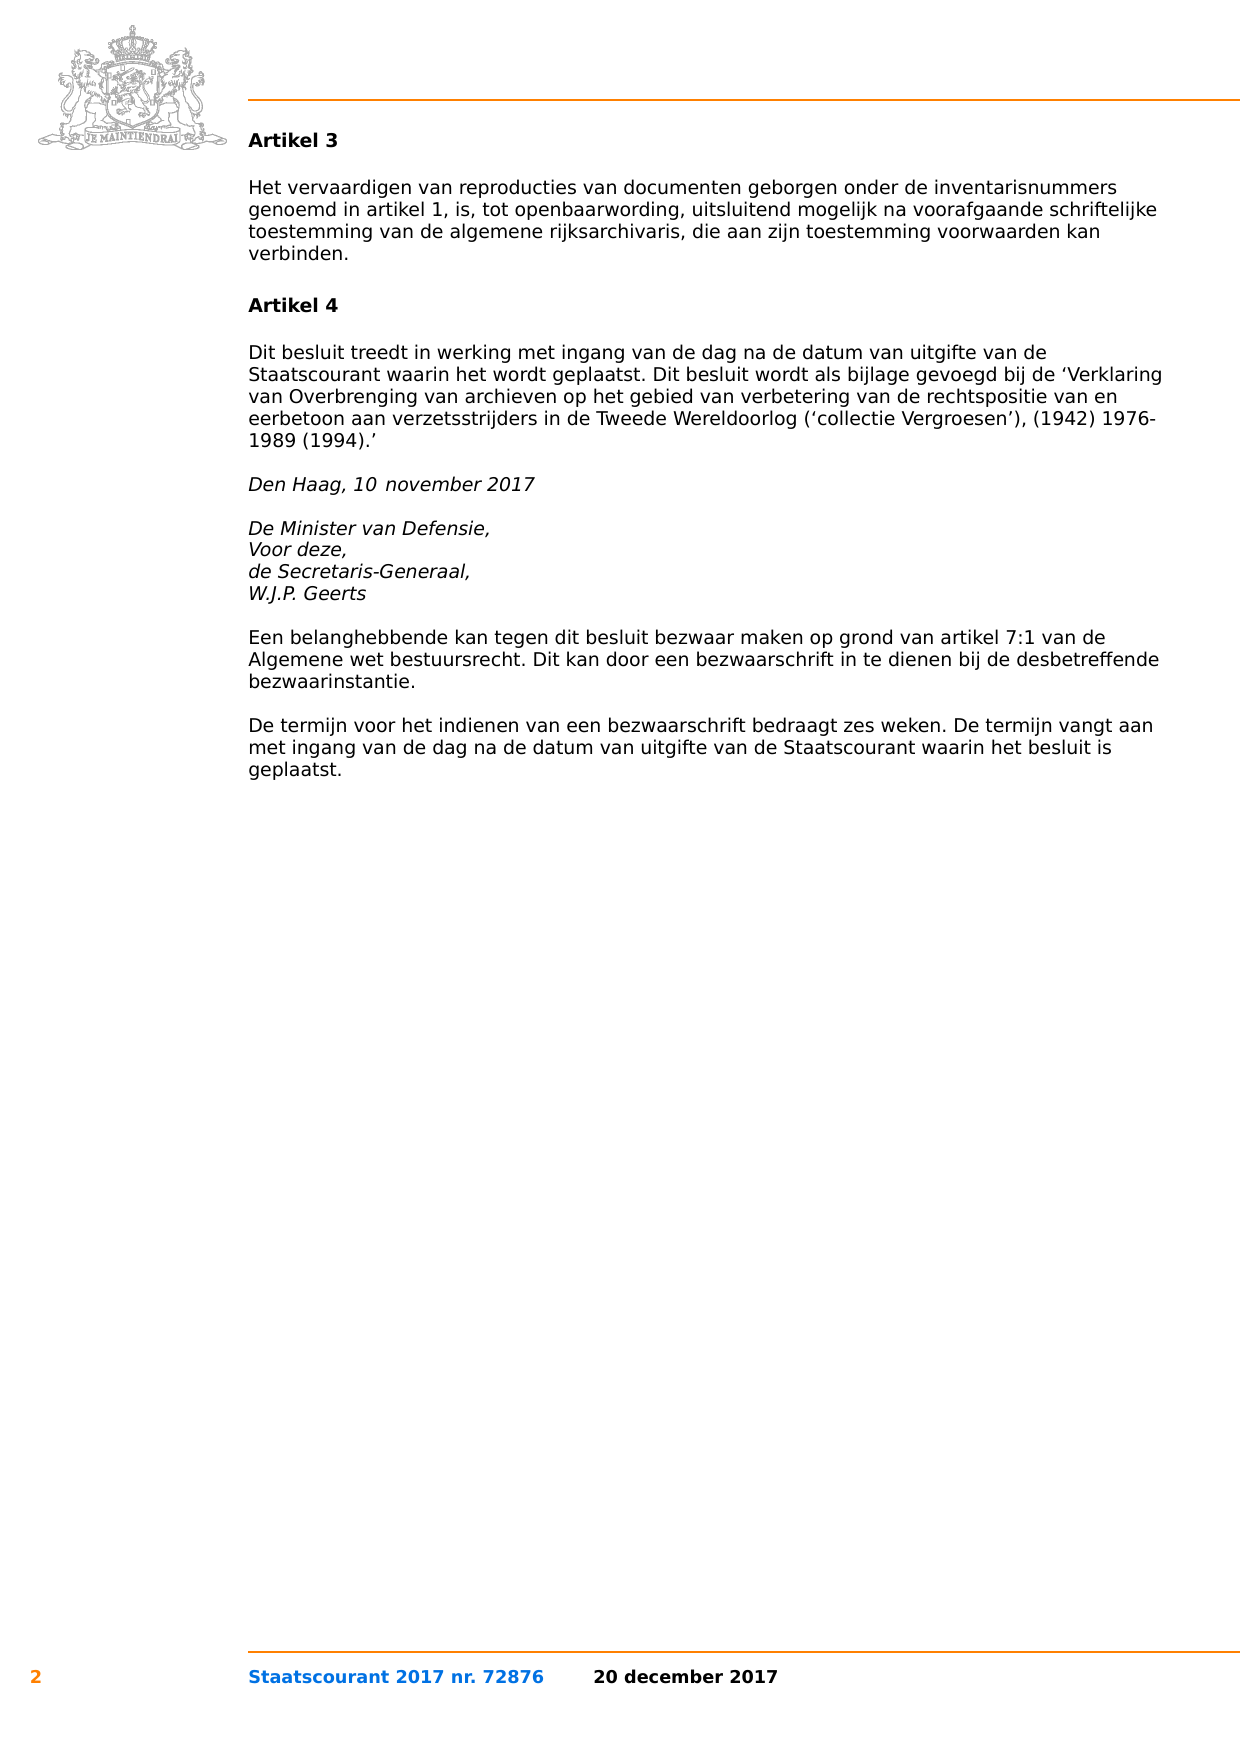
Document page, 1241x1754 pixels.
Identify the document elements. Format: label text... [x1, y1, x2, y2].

picture [38, 25, 227, 150]
text De Minister van Defensie, Voor deze, de Secretaris-Generaal, W.J.P. Geerts [248, 517, 1163, 605]
text Een belanghebbende kan tegen dit besluit bezwaar maken op grond van artikel 7:1 van de Algemene wet bestuursrecht. Dit kan door een bezwaarschrift in te dienen bij de desbetreffende bezwaarinstantie. [248, 627, 1163, 693]
subtitle Artikel 4 [248, 295, 1163, 317]
text Dit besluit treedt in werking met ingang van de dag na de datum van uitgifte van de Staatscourant waarin het wordt geplaatst. Dit besluit wordt als bijlage gevoegd bij de ‘Verklaring van Overbrenging van archieven op het gebied van verbetering van de rechtspositie van en eerbetoon aan verzetsstrijders in de Tweede Wereldoorlog (‘collectie Vergroesen’), (1942) 1976-1989 (1994).’ [248, 342, 1163, 452]
subtitle Artikel 3 [248, 130, 1163, 152]
text Het vervaardigen van reproducties van documenten geborgen onder de inventarisnummers genoemd in artikel 1, is, tot openbaarwording, uitsluitend mogelijk na voorafgaande schriftelijke toestemming van de algemene rijksarchivaris, die aan zijn toestemming voorwaarden kan verbinden. [248, 177, 1163, 265]
text Den Haag, 10 november 2017 [248, 473, 1163, 496]
text De termijn voor het indienen van een bezwaarschrift bedraagt zes weken. De termijn vangt aan met ingang van de dag na de datum van uitgifte van de Staatscourant waarin het besluit is geplaatst. [248, 715, 1163, 781]
